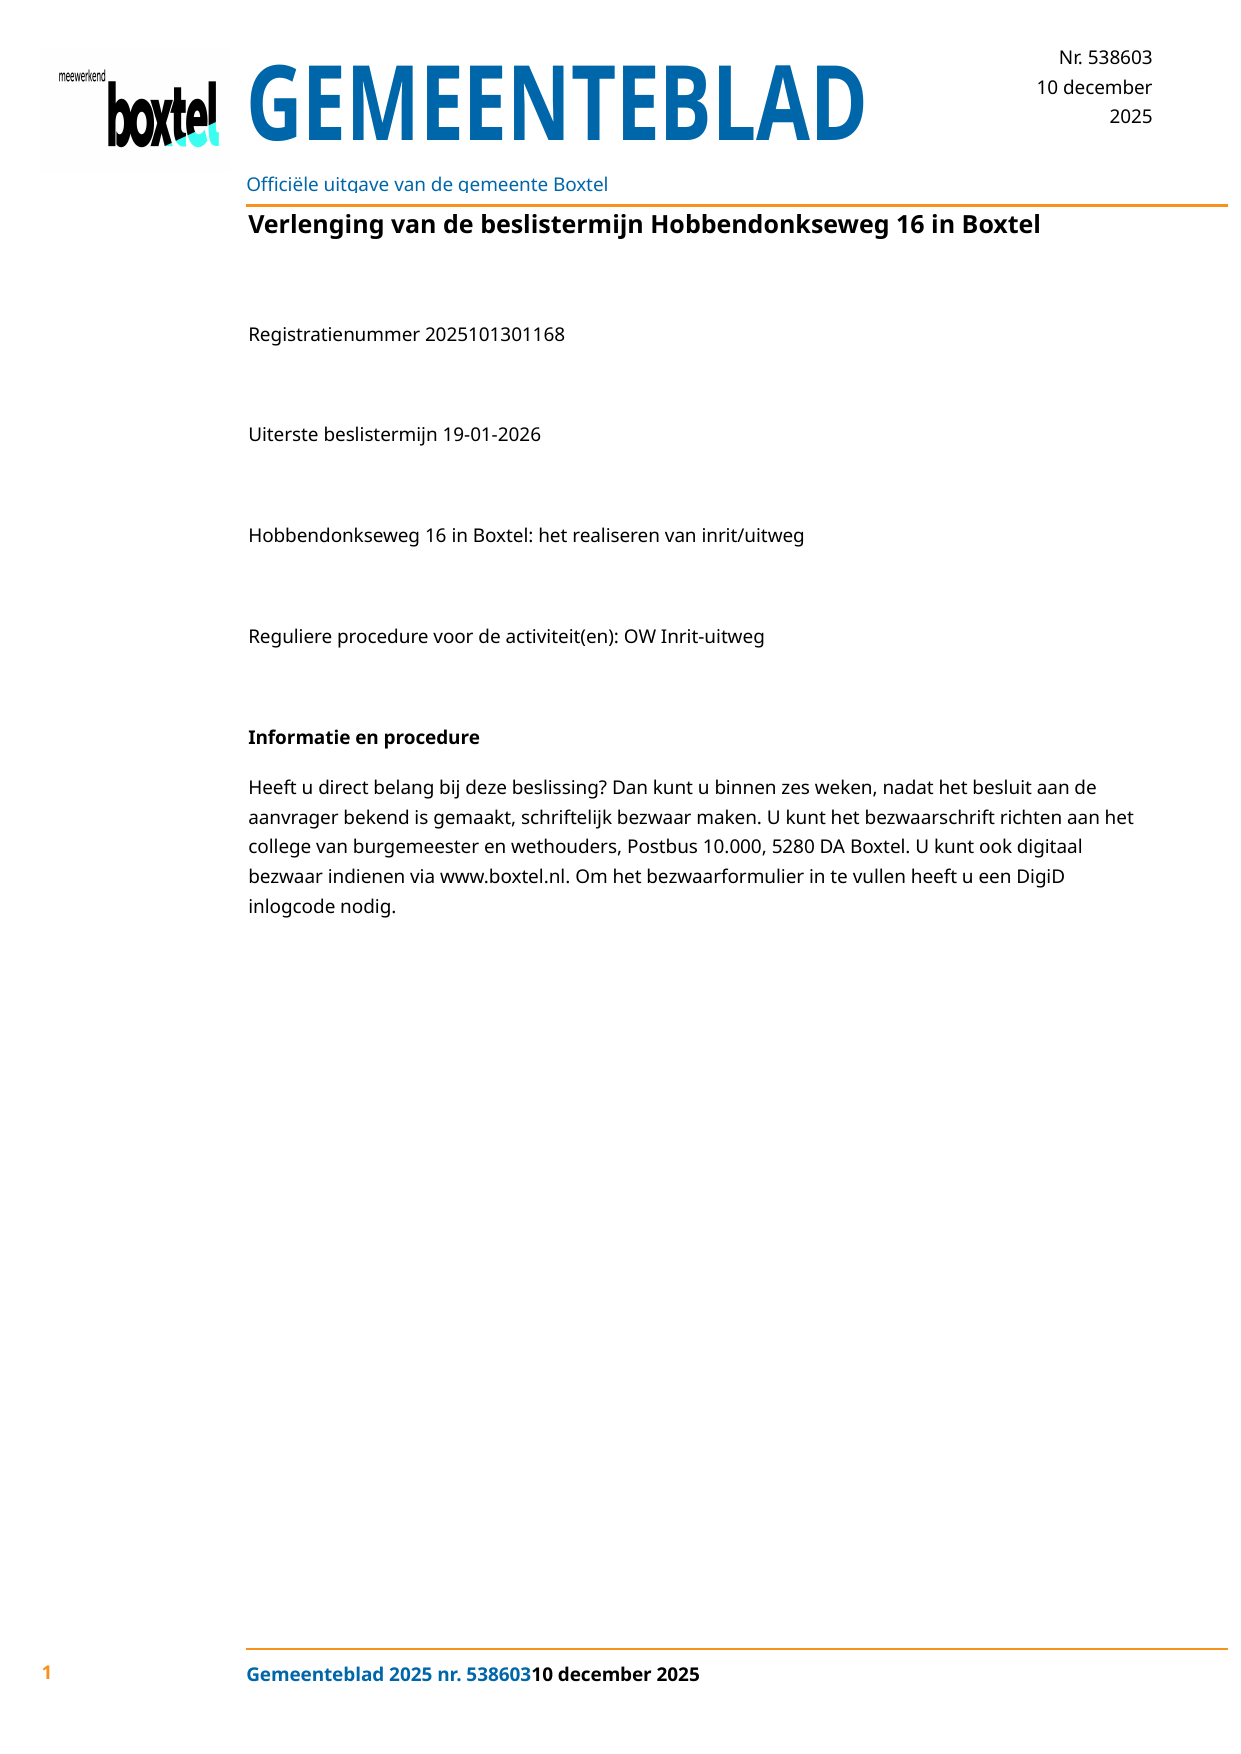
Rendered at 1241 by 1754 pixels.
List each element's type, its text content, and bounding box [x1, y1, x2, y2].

text Hobbendonkseweg 16 in Boxtel: het realiseren van inrit/uitweg [248, 522, 1152, 548]
text Heeft u direct belang bij deze beslissing? Dan kunt u binnen zes weken, nadat het besluit aan de aanvrager bekend is gemaakt, schriftelijk bezwaar maken. U kunt het bezwaarschrift richten aan het college van burgemeester en wethouders, Postbus 10.000, 5280 DA Boxtel. U kunt ook digitaal bezwaar indienen via www.boxtel.nl. Om het bezwaarformulier in te vullen heeft u een DigiD inlogcode nodig. [248, 774, 1152, 918]
text Registratienummer 2025101301168 [248, 321, 1152, 346]
text Informatie en procedure [248, 724, 1152, 750]
text Verlenging van de beslistermijn Hobbendonkseweg 16 in Boxtel [248, 207, 1152, 241]
text Reguliere procedure voor de activiteit(en): OW Inrit-uitweg [248, 623, 1152, 649]
picture [41, 47, 231, 172]
text Uiterste beslistermijn 19-01-2026 [248, 422, 1152, 447]
